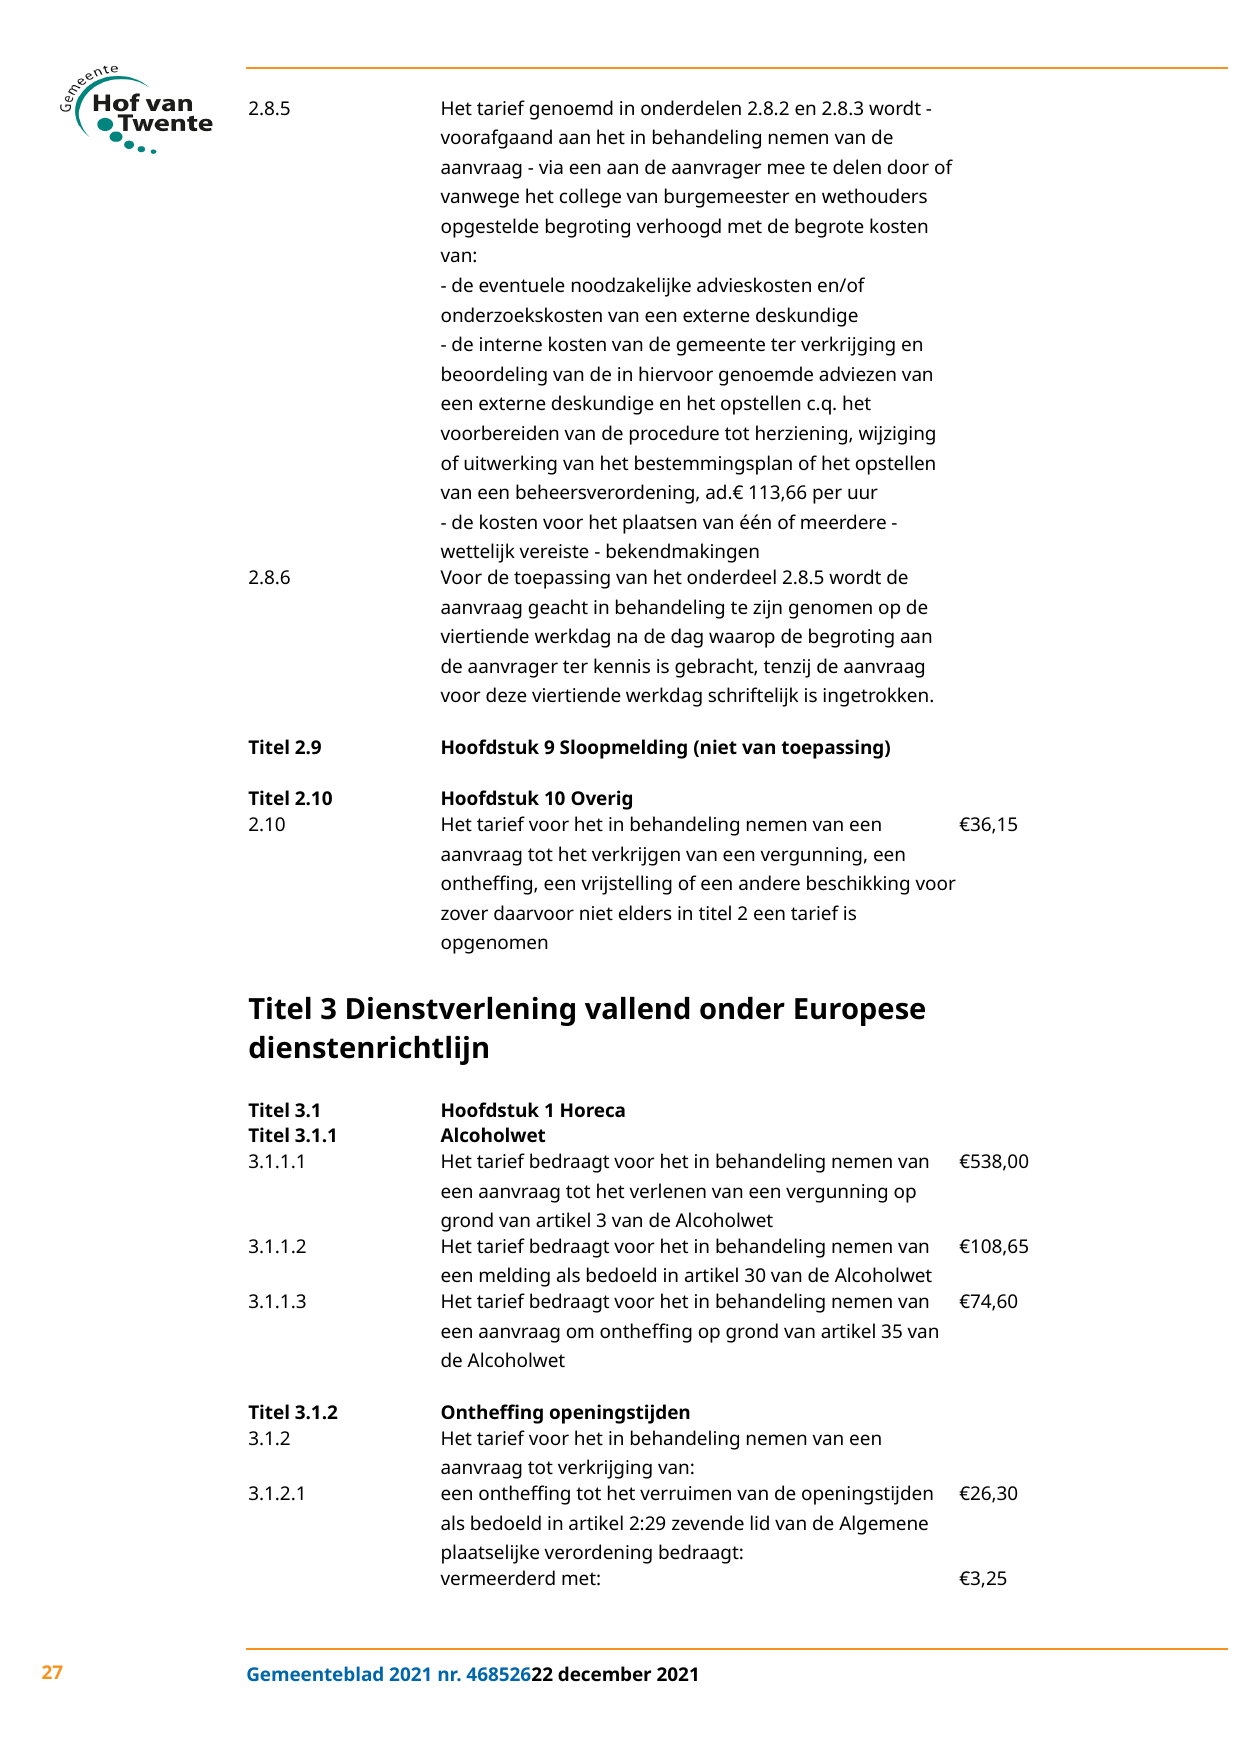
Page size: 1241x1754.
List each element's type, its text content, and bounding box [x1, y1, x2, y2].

table_cell Titel 3.1.2 [248, 1399, 440, 1425]
picture [41, 47, 231, 172]
table_cell [959, 95, 1152, 564]
table_cell €108,65 [959, 1233, 1152, 1288]
table_header Hoofdstuk 1 Horeca [440, 1097, 959, 1122]
table_cell Het tarief genoemd in onderdelen 2.8.2 en 2.8.3 wordt - voorafgaand aan het in behandeling nemen van de aanvraag - via een aan de aanvrager mee te delen door of vanwege het college van burgemeester en wethouders opgestelde begroting verhoogd met de begrote kosten van: - de eventuele noodzakelijke advieskosten en/of onderzoekskosten van een externe deskundige - de interne kosten van de gemeente ter verkrijging en beoordeling van de in hiervoor genoemde adviezen van een externe deskundige en het opstellen c.q. het voorbereiden van de procedure tot herziening, wijziging of uitwerking van het bestemmingsplan of het opstellen van een beheersverordening, ad.€ 113,66 per uur - de kosten voor het plaatsen van één of meerdere - wettelijk vereiste - bekendmakingen [440, 95, 959, 564]
table_cell €26,30 [959, 1480, 1152, 1565]
table_cell [440, 1373, 959, 1399]
table_cell 3.1.1.2 [248, 1233, 440, 1288]
table_cell [248, 1565, 440, 1591]
table_cell Titel 2.9 [248, 734, 440, 760]
table_cell [959, 564, 1152, 708]
table_cell een ontheffing tot het verruimen van de openingstijden als bedoeld in artikel 2:29 zevende lid van de Algemene plaatselijke verordening bedraagt: [440, 1480, 959, 1565]
table_cell 2.10 [248, 811, 440, 955]
table_cell [440, 708, 959, 734]
table_cell [959, 1399, 1152, 1425]
table_cell [959, 1425, 1152, 1480]
table_cell 3.1.1.3 [248, 1289, 440, 1373]
table_cell Voor de toepassing van het onderdeel 2.8.5 wordt de aanvraag geacht in behandeling te zijn genomen op de viertiende werkdag na de dag waarop de begroting aan de aanvrager ter kennis is gebracht, tenzij de aanvraag voor deze viertiende werkdag schriftelijk is ingetrokken. [440, 564, 959, 708]
table_cell Hoofdstuk 9 Sloopmelding (niet van toepassing) [440, 734, 959, 760]
table_header [959, 1097, 1152, 1122]
table_cell [959, 786, 1152, 811]
table_cell €3,25 [959, 1565, 1152, 1591]
table_cell [959, 1123, 1152, 1148]
table_cell Hoofdstuk 10 Overig [440, 786, 959, 811]
table_cell [440, 760, 959, 786]
table_cell [248, 760, 440, 786]
table_cell Alcoholwet [440, 1123, 959, 1148]
table_cell [248, 708, 440, 734]
table_cell [248, 1373, 440, 1399]
table_cell 2.8.5 [248, 95, 440, 564]
table_cell €36,15 [959, 811, 1152, 955]
table_cell 3.1.2 [248, 1425, 440, 1480]
table_cell [959, 708, 1152, 734]
table_cell Het tarief bedraagt voor het in behandeling nemen van een aanvraag tot het verlenen van een vergunning op grond van artikel 3 van de Alcoholwet [440, 1148, 959, 1233]
table_cell Het tarief voor het in behandeling nemen van een aanvraag tot het verkrijgen van een vergunning, een ontheffing, een vrijstelling of een andere beschikking voor zover daarvoor niet elders in titel 2 een tarief is opgenomen [440, 811, 959, 955]
table_cell [959, 760, 1152, 786]
table_cell 2.8.6 [248, 564, 440, 708]
table_cell Titel 3.1.1 [248, 1123, 440, 1148]
table_cell Het tarief voor het in behandeling nemen van een aanvraag tot verkrijging van: [440, 1425, 959, 1480]
table_cell 3.1.2.1 [248, 1480, 440, 1565]
table_cell Het tarief bedraagt voor het in behandeling nemen van een aanvraag om ontheffing op grond van artikel 35 van de Alcoholwet [440, 1289, 959, 1373]
text Titel 3 Dienstverlening vallend onder Europese dienstenrichtlijn [248, 988, 1152, 1067]
table_cell 3.1.1.1 [248, 1148, 440, 1233]
table_cell vermeerderd met: [440, 1565, 959, 1591]
table_cell Het tarief bedraagt voor het in behandeling nemen van een melding als bedoeld in artikel 30 van de Alcoholwet [440, 1233, 959, 1288]
table_cell Ontheffing openingstijden [440, 1399, 959, 1425]
table_header Titel 3.1 [248, 1097, 440, 1122]
table_cell €538,00 [959, 1148, 1152, 1233]
table_cell [959, 734, 1152, 760]
table_cell [959, 1373, 1152, 1399]
table_cell Titel 2.10 [248, 786, 440, 811]
table_cell €74,60 [959, 1289, 1152, 1373]
